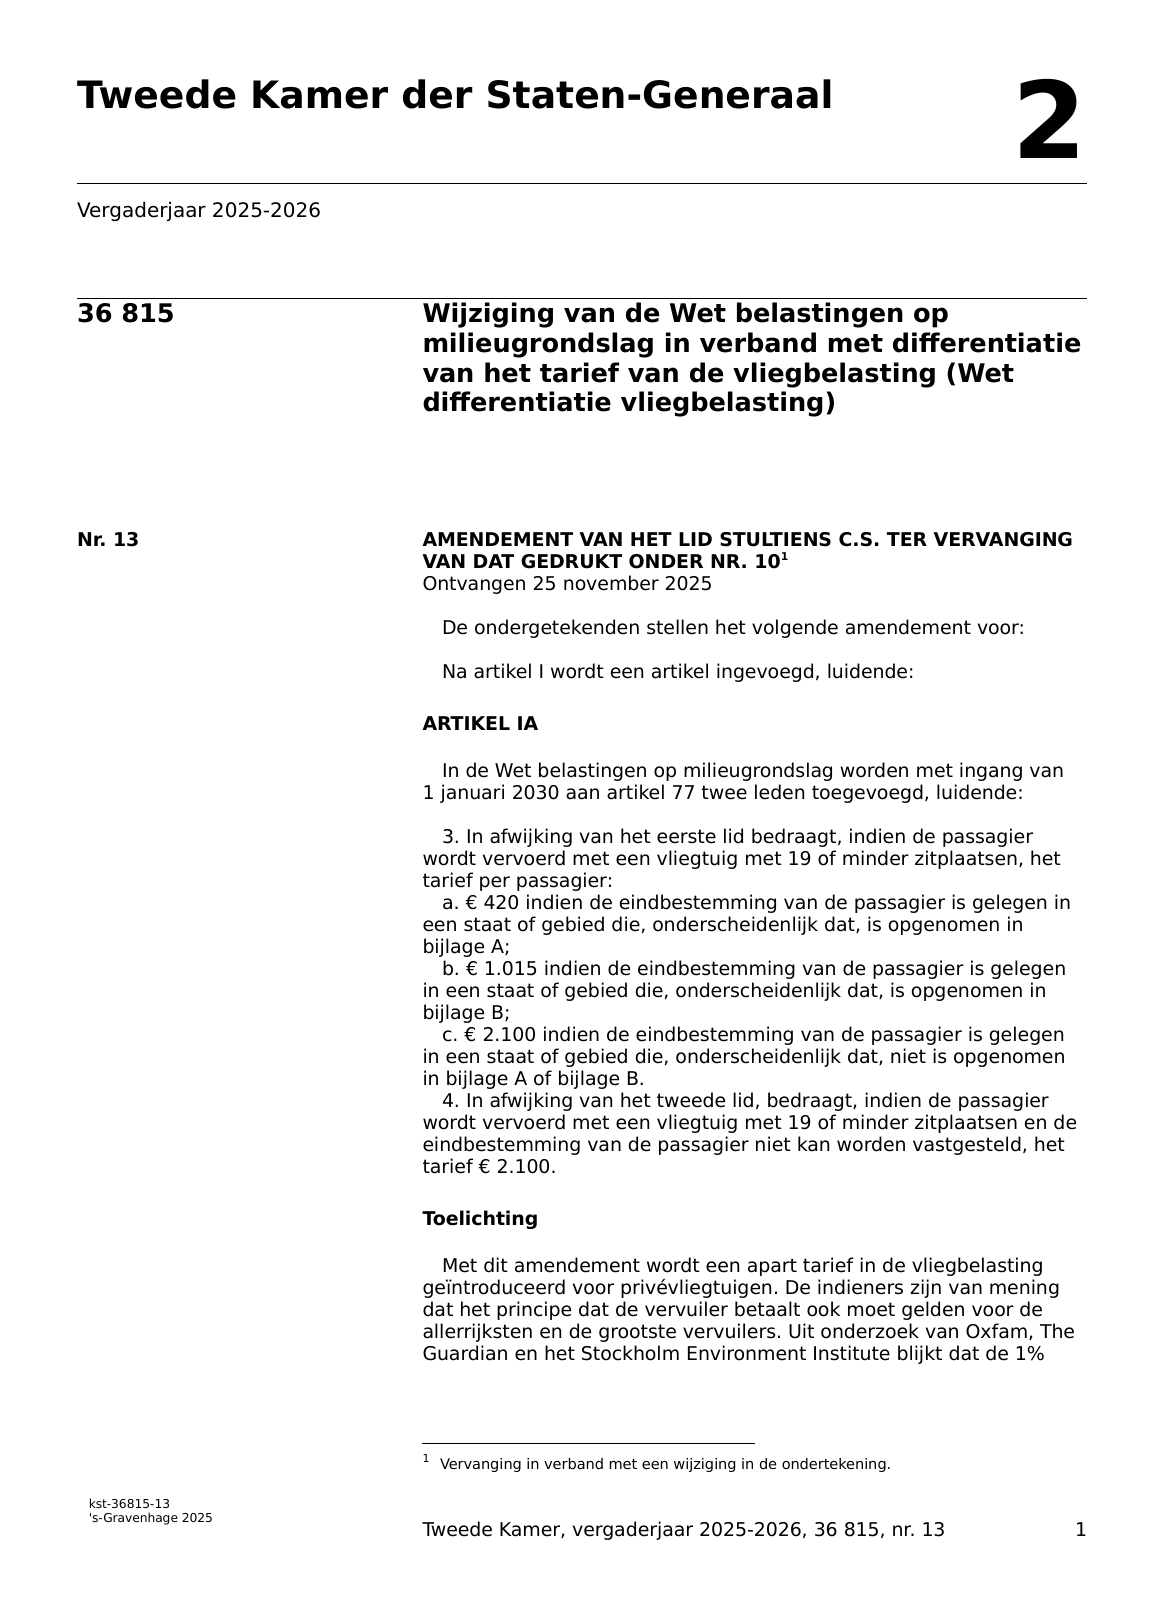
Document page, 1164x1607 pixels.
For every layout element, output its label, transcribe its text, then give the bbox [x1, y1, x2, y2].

table_cell Vergaderjaar 2025-2026 [77, 184, 1087, 298]
text kst-36815-13 [88, 1497, 323, 1511]
subtitle 36 815 Wijziging van de Wet belastingen op milieugrondslag in verband met differentiatie van het tarief van de vliegbelasting (Wet differentiatie vliegbelasting) [77, 299, 1087, 418]
text Na artikel I wordt een artikel ingevoegd, luidende: [422, 661, 1087, 683]
text Ontvangen 25 november 2025 [422, 573, 1087, 595]
text b. € 1.015 indien de eindbestemming van de passagier is gelegen in een staat of gebied die, onderscheidenlijk dat, is opgenomen in bijlage B; [422, 958, 1087, 1024]
text De ondergetekenden stellen het volgende amendement voor: [422, 617, 1087, 639]
text 3. In afwijking van het eerste lid bedraagt, indien de passagier wordt vervoerd met een vliegtuig met 19 of minder zitplaatsen, het tarief per passagier: [422, 826, 1087, 892]
subtitle Nr. 13 AMENDEMENT VAN HET LID STULTIENS C.S. TER VERVANGING VAN DAT GEDRUKT ONDER NR. 10 [77, 529, 1087, 573]
text In de Wet belastingen op milieugrondslag worden met ingang van 1 januari 2030 aan artikel 77 twee leden toegevoegd, luidende: [422, 760, 1087, 804]
text a. € 420 indien de eindbestemming van de passagier is gelegen in een staat of gebied die, onderscheidenlijk dat, is opgenomen in bijlage A; [422, 892, 1087, 958]
subtitle Toelichting [422, 1208, 1087, 1230]
subtitle ARTIKEL IA [422, 713, 1087, 735]
table_header 2 [886, 59, 1087, 183]
table_header Tweede Kamer der Staten-Generaal [77, 59, 886, 183]
text 4. In afwijking van het tweede lid, bedraagt, indien de passagier wordt vervoerd met een vliegtuig met 19 of minder zitplaatsen en de eindbestemming van de passagier niet kan worden vastgesteld, het tarief € 2.100. [422, 1090, 1087, 1178]
text Vervanging in verband met een wijziging in de ondertekening. [422, 1452, 1087, 1474]
text c. € 2.100 indien de eindbestemming van de passagier is gelegen in een staat of gebied die, onderscheidenlijk dat, niet is opgenomen in bijlage A of bijlage B. [422, 1024, 1087, 1090]
text Met dit amendement wordt een apart tarief in de vliegbelasting geïntroduceerd voor privévliegtuigen. De indieners zijn van mening dat het principe dat de vervuiler betaalt ook moet gelden voor de allerrijksten en de grootste vervuilers. Uit onderzoek van Oxfam, The Guardian en het Stockholm Environment Institute blijkt dat de 1% [422, 1255, 1087, 1365]
text 's-Gravenhage 2025 [88, 1511, 323, 1525]
